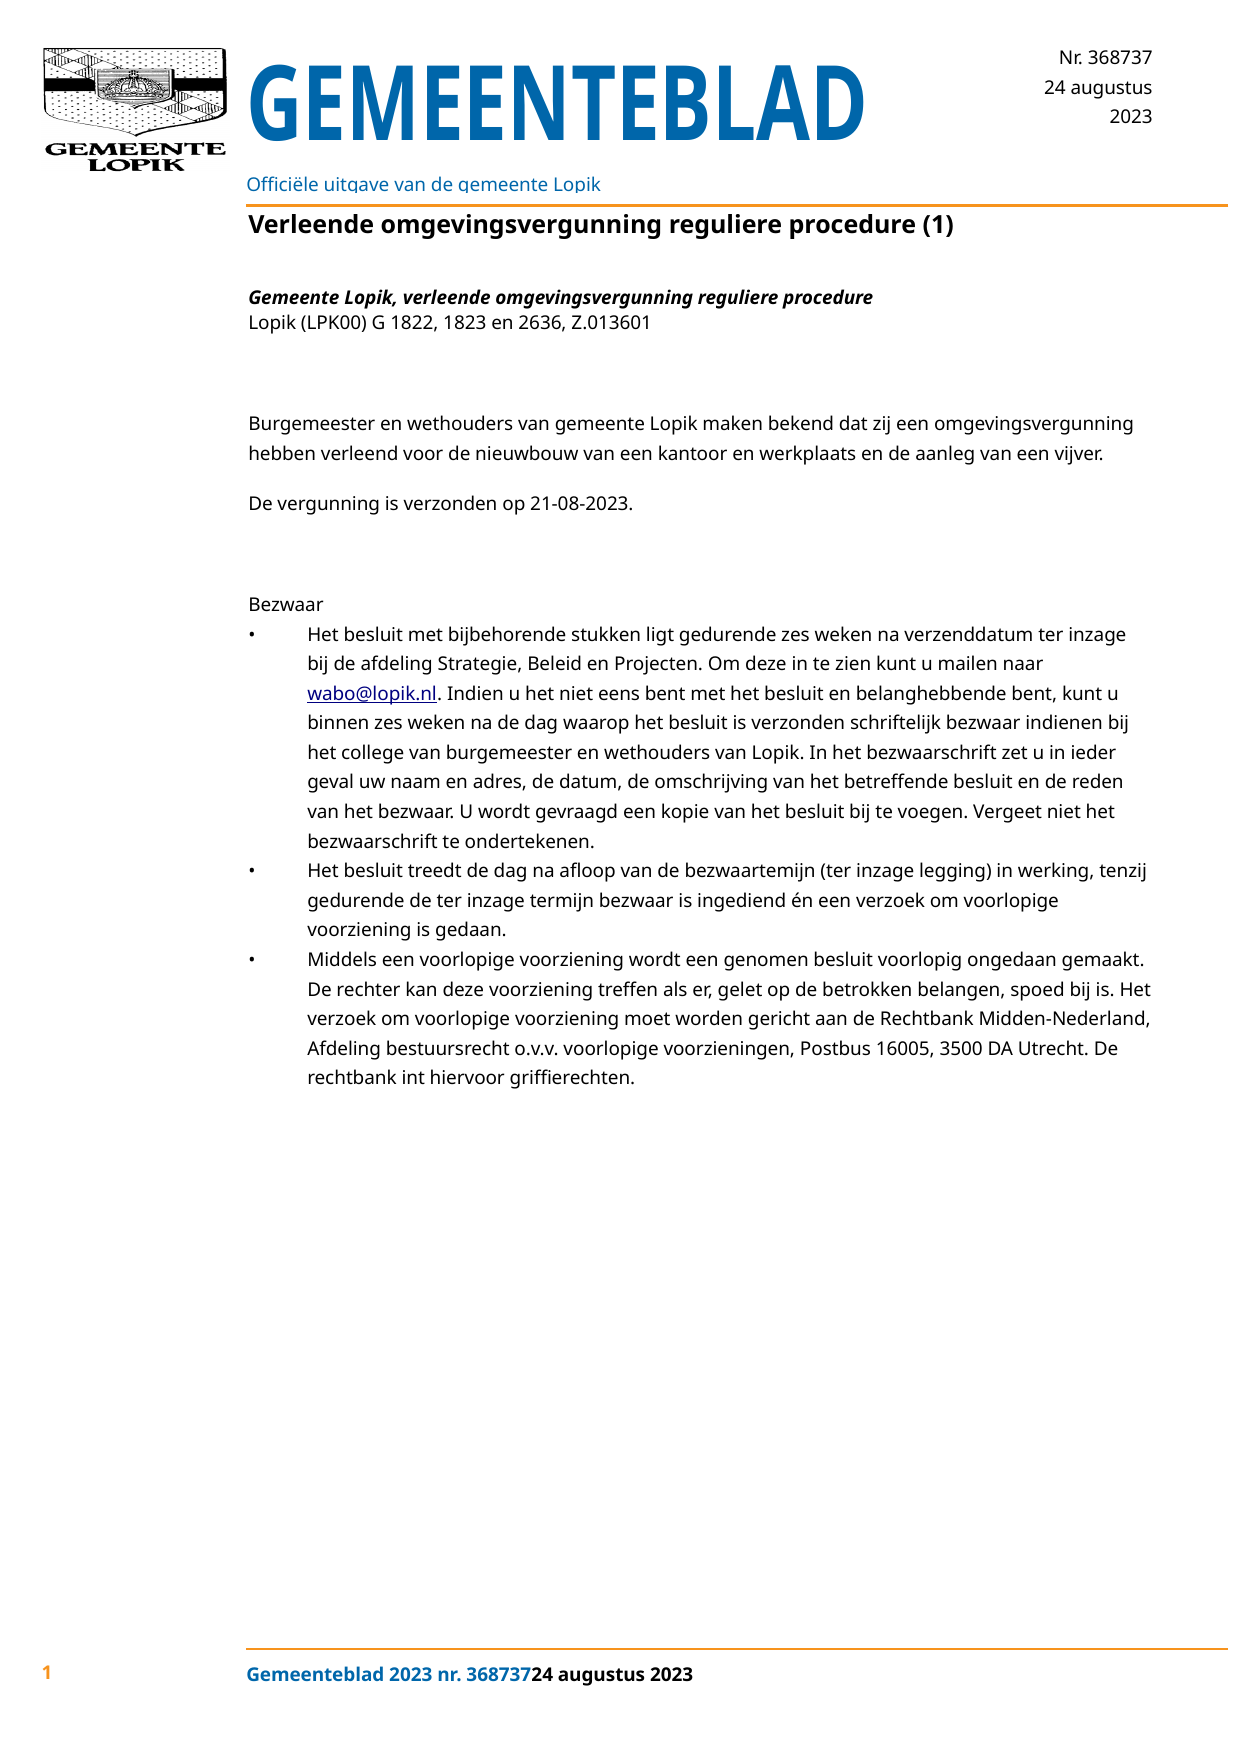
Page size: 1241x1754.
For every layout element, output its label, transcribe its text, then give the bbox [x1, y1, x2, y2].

picture [41, 47, 231, 172]
text De vergunning is verzonden op 21-08-2023. [248, 490, 1152, 516]
text Gemeente Lopik, verleende omgevingsvergunning reguliere procedure [248, 284, 1152, 309]
list Middels een voorlopige voorziening wordt een genomen besluit voorlopig ongedaan gemaakt. De rechter kan deze voorziening treffen als er, gelet op de betrokken belangen, spoed bij is. Het verzoek om voorlopige voorziening moet worden gericht aan de Rechtbank Midden-Nederland, Afdeling bestuursrecht o.v.v. voorlopige voorzieningen, Postbus 16005, 3500 DA Utrecht. De rechtbank int hiervoor griffierechten. [248, 946, 1152, 1090]
list Het besluit treedt de dag na afloop van de bezwaartemijn (ter inzage legging) in werking, tenzij gedurende de ter inzage termijn bezwaar is ingediend én een verzoek om voorlopige voorziening is gedaan. [248, 857, 1152, 942]
list Het besluit met bijbehorende stukken ligt gedurende zes weken na verzenddatum ter inzage bij de afdeling Strategie, Beleid en Projecten. Om deze in te zien kunt u mailen naar wabo@lopik.nl. Indien u het niet eens bent met het besluit en belanghebbende bent, kunt u binnen zes weken na de dag waarop het besluit is verzonden schriftelijk bezwaar indienen bij het college van burgemeester en wethouders van Lopik. In het bezwaarschrift zet u in ieder geval uw naam en adres, de datum, de omschrijving van het betreffende besluit en de reden van het bezwaar. U wordt gevraagd een kopie van het besluit bij te voegen. Vergeet niet het bezwaarschrift te ondertekenen. [248, 621, 1152, 854]
text Bezwaar [248, 591, 1152, 617]
text Lopik (LPK00) G 1822, 1823 en 2636, Z.013601 [248, 309, 1152, 335]
text Burgemeester en wethouders van gemeente Lopik maken bekend dat zij een omgevingsvergunning hebben verleend voor de nieuwbouw van een kantoor en werkplaats en de aanleg van een vijver. [248, 410, 1152, 466]
text Verleende omgevingsvergunning reguliere procedure (1) [248, 207, 1152, 241]
